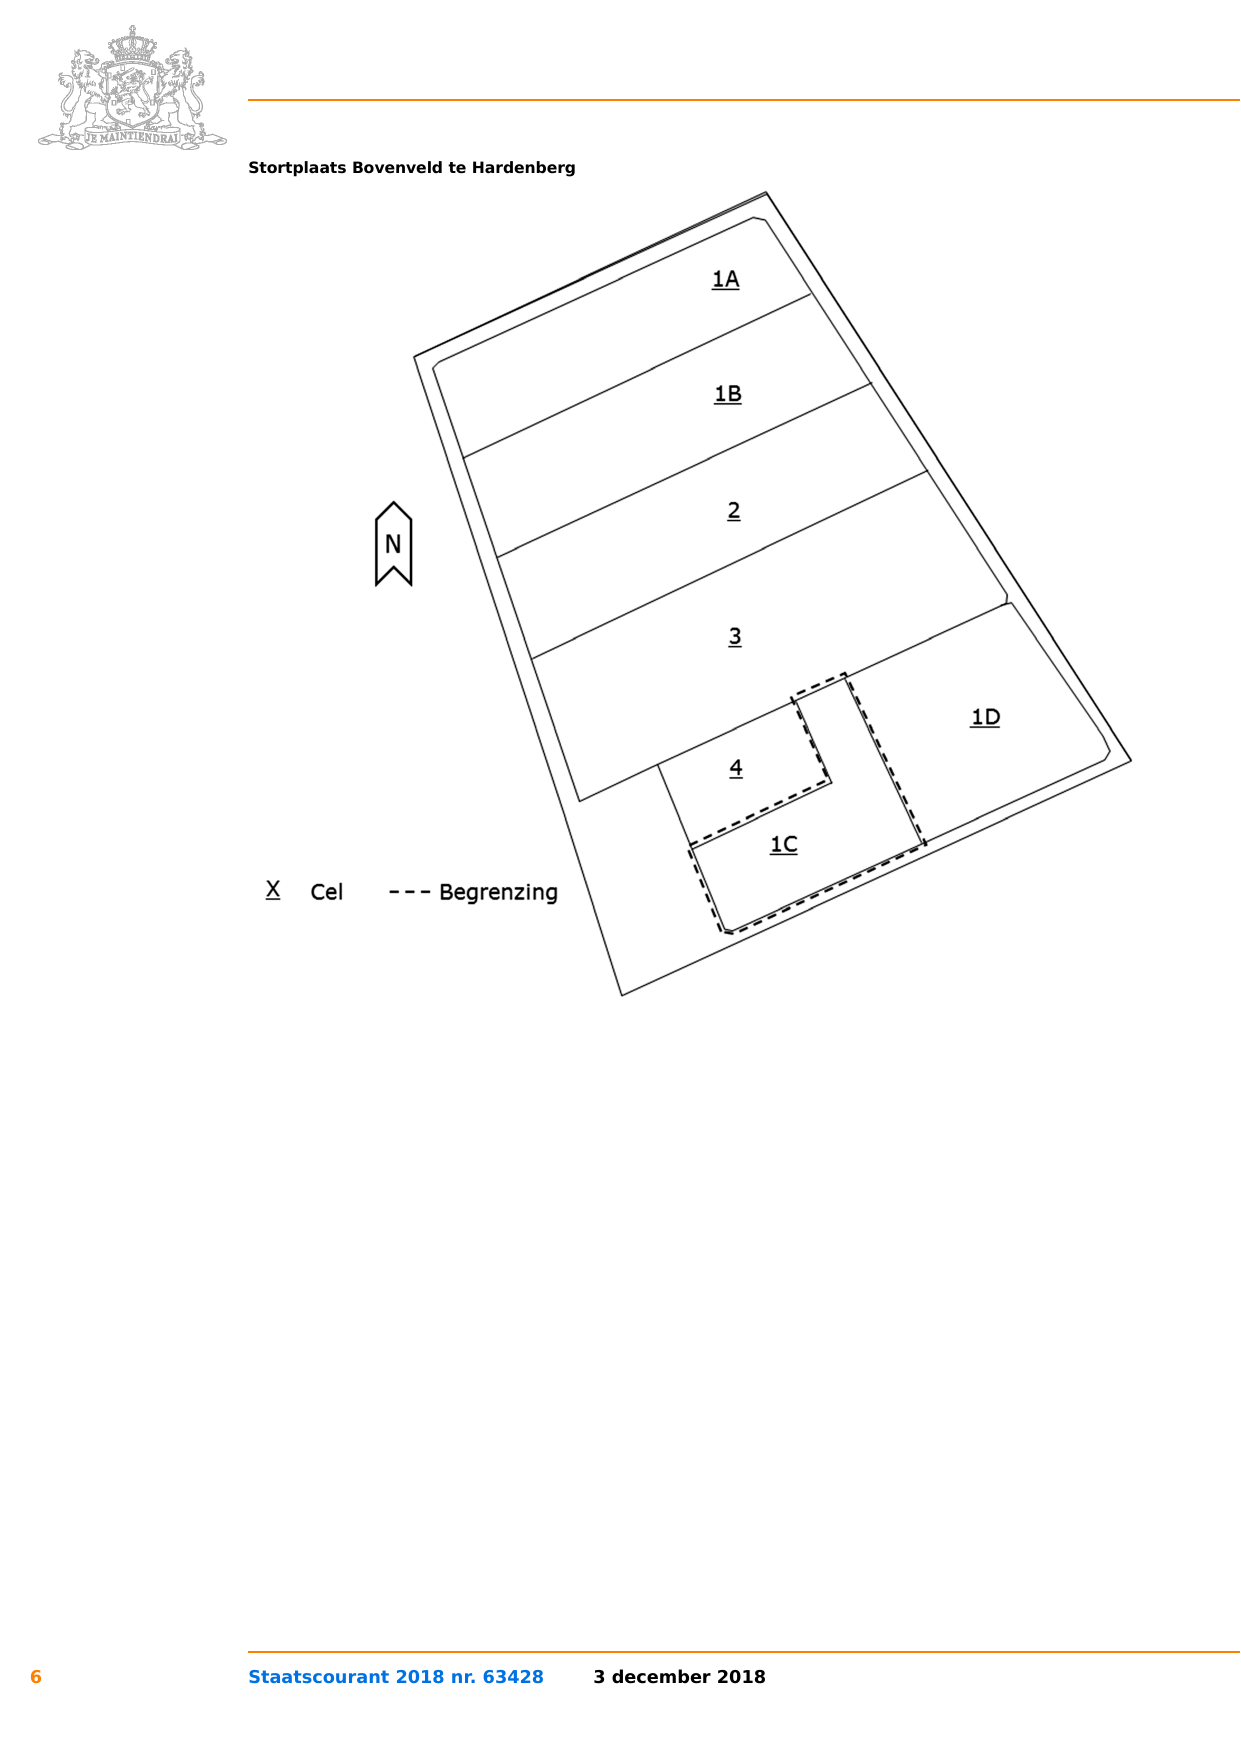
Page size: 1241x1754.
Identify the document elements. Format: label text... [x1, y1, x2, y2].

picture [248, 188, 1134, 998]
picture [38, 25, 227, 150]
text Stortplaats Bovenveld te Hardenberg [248, 159, 1134, 177]
